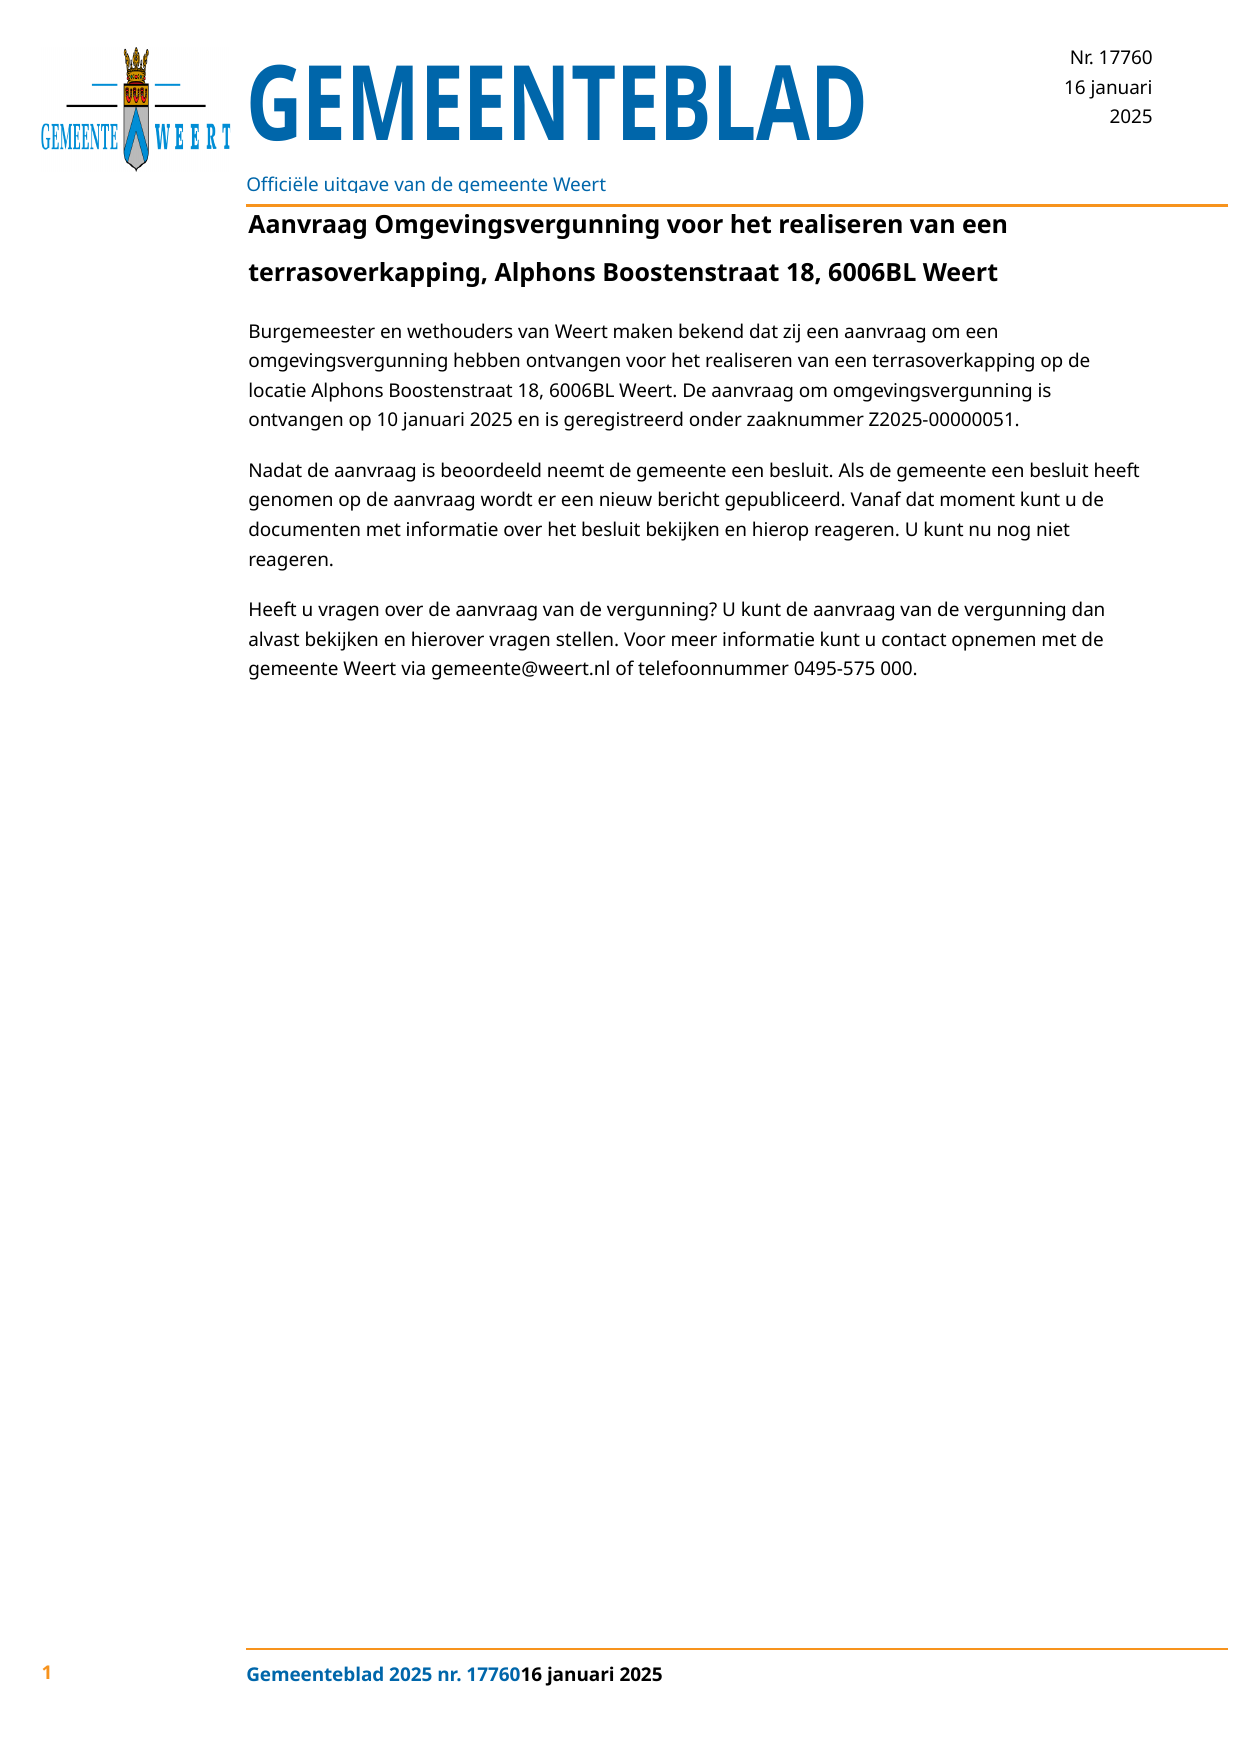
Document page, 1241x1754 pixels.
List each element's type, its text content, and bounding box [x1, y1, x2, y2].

text Nadat de aanvraag is beoordeeld neemt de gemeente een besluit. Als de gemeente een besluit heeft genomen op de aanvraag wordt er een nieuw bericht gepubliceerd. Vanaf dat moment kunt u de documenten met informatie over het besluit bekijken en hierop reageren. U kunt nu nog niet reageren. [248, 457, 1152, 572]
text Aanvraag Omgevingsvergunning voor het realiseren van een terrasoverkapping, Alphons Boostenstraat 18, 6006BL Weert [248, 207, 1152, 288]
text Heeft u vragen over de aanvraag van de vergunning? U kunt de aanvraag van de vergunning dan alvast bekijken en hierover vragen stellen. Voor meer informatie kunt u contact opnemen met de gemeente Weert via gemeente@weert.nl of telefoonnummer 0495-575 000. [248, 596, 1152, 681]
text Burgemeester en wethouders van Weert maken bekend dat zij een aanvraag om een omgevingsvergunning hebben ontvangen voor het realiseren van een terrasoverkapping op de locatie Alphons Boostenstraat 18, 6006BL Weert. De aanvraag om omgevingsvergunning is ontvangen op 10 januari 2025 en is geregistreerd onder zaaknummer Z2025-00000051. [248, 318, 1152, 432]
picture [41, 47, 231, 172]
